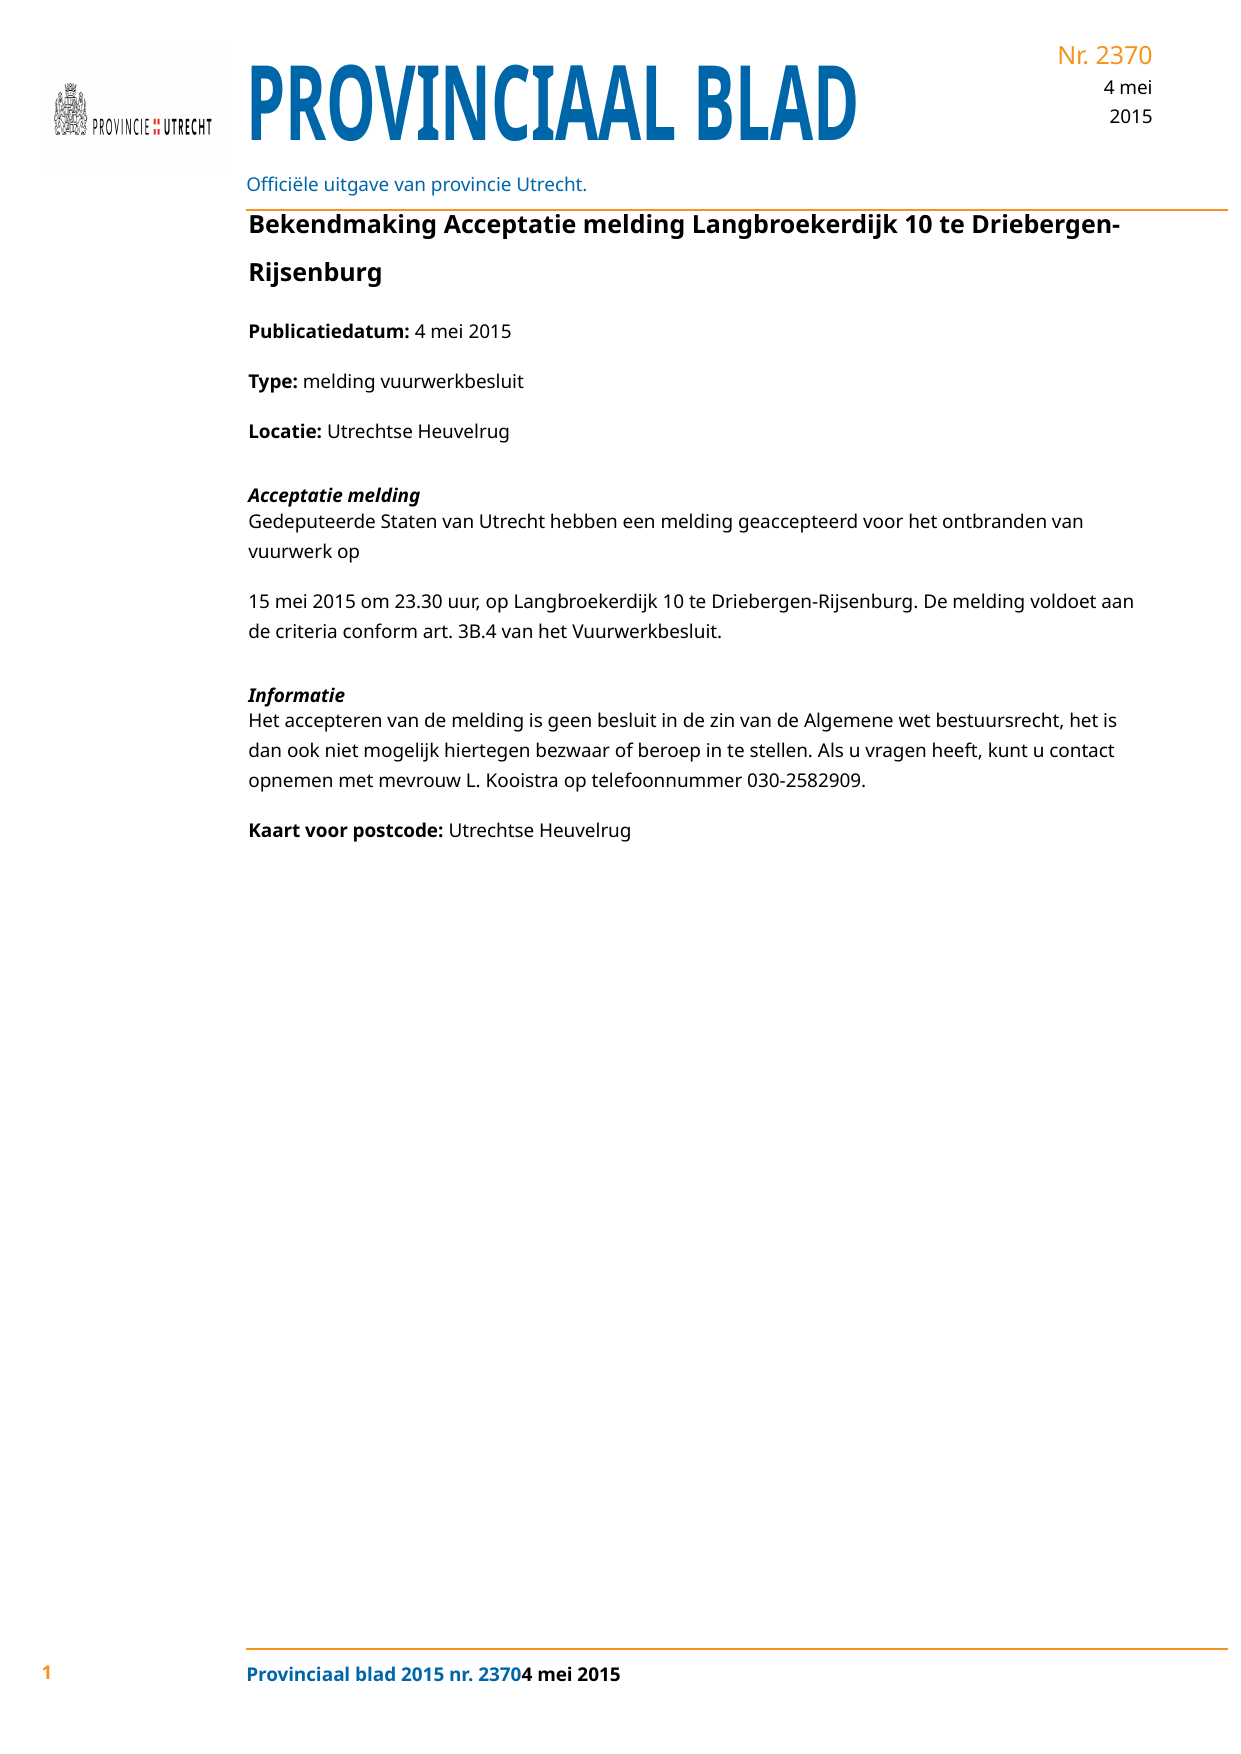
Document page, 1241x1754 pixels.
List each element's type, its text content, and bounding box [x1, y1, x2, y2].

text Publicatiedatum: 4 mei 2015 [248, 318, 1152, 344]
text Bekendmaking Acceptatie melding Langbroekerdijk 10 te Driebergen-Rijsenburg [248, 211, 1152, 288]
text Het accepteren van de melding is geen besluit in de zin van de Algemene wet bestuursrecht, het is dan ook niet mogelijk hiertegen bezwaar of beroep in te stellen. Als u vragen heeft, kunt u contact opnemen met mevrouw L. Kooistra op telefoonnummer 030-2582909. [248, 708, 1152, 793]
text Kaart voor postcode: Utrechtse Heuvelrug [248, 817, 1152, 843]
text Type: melding vuurwerkbesluit [248, 368, 1152, 394]
text Informatie [248, 682, 1152, 708]
picture [41, 47, 231, 172]
text Locatie: Utrechtse Heuvelrug [248, 419, 1152, 444]
text 15 mei 2015 om 23.30 uur, op Langbroekerdijk 10 te Driebergen-Rijsenburg. De melding voldoet aan de criteria conform art. 3B.4 van het Vuurwerkbesluit. [248, 588, 1152, 644]
text Acceptatie melding [248, 483, 1152, 508]
text Gedeputeerde Staten van Utrecht hebben een melding geaccepteerd voor het ontbranden van vuurwerk op [248, 508, 1152, 564]
